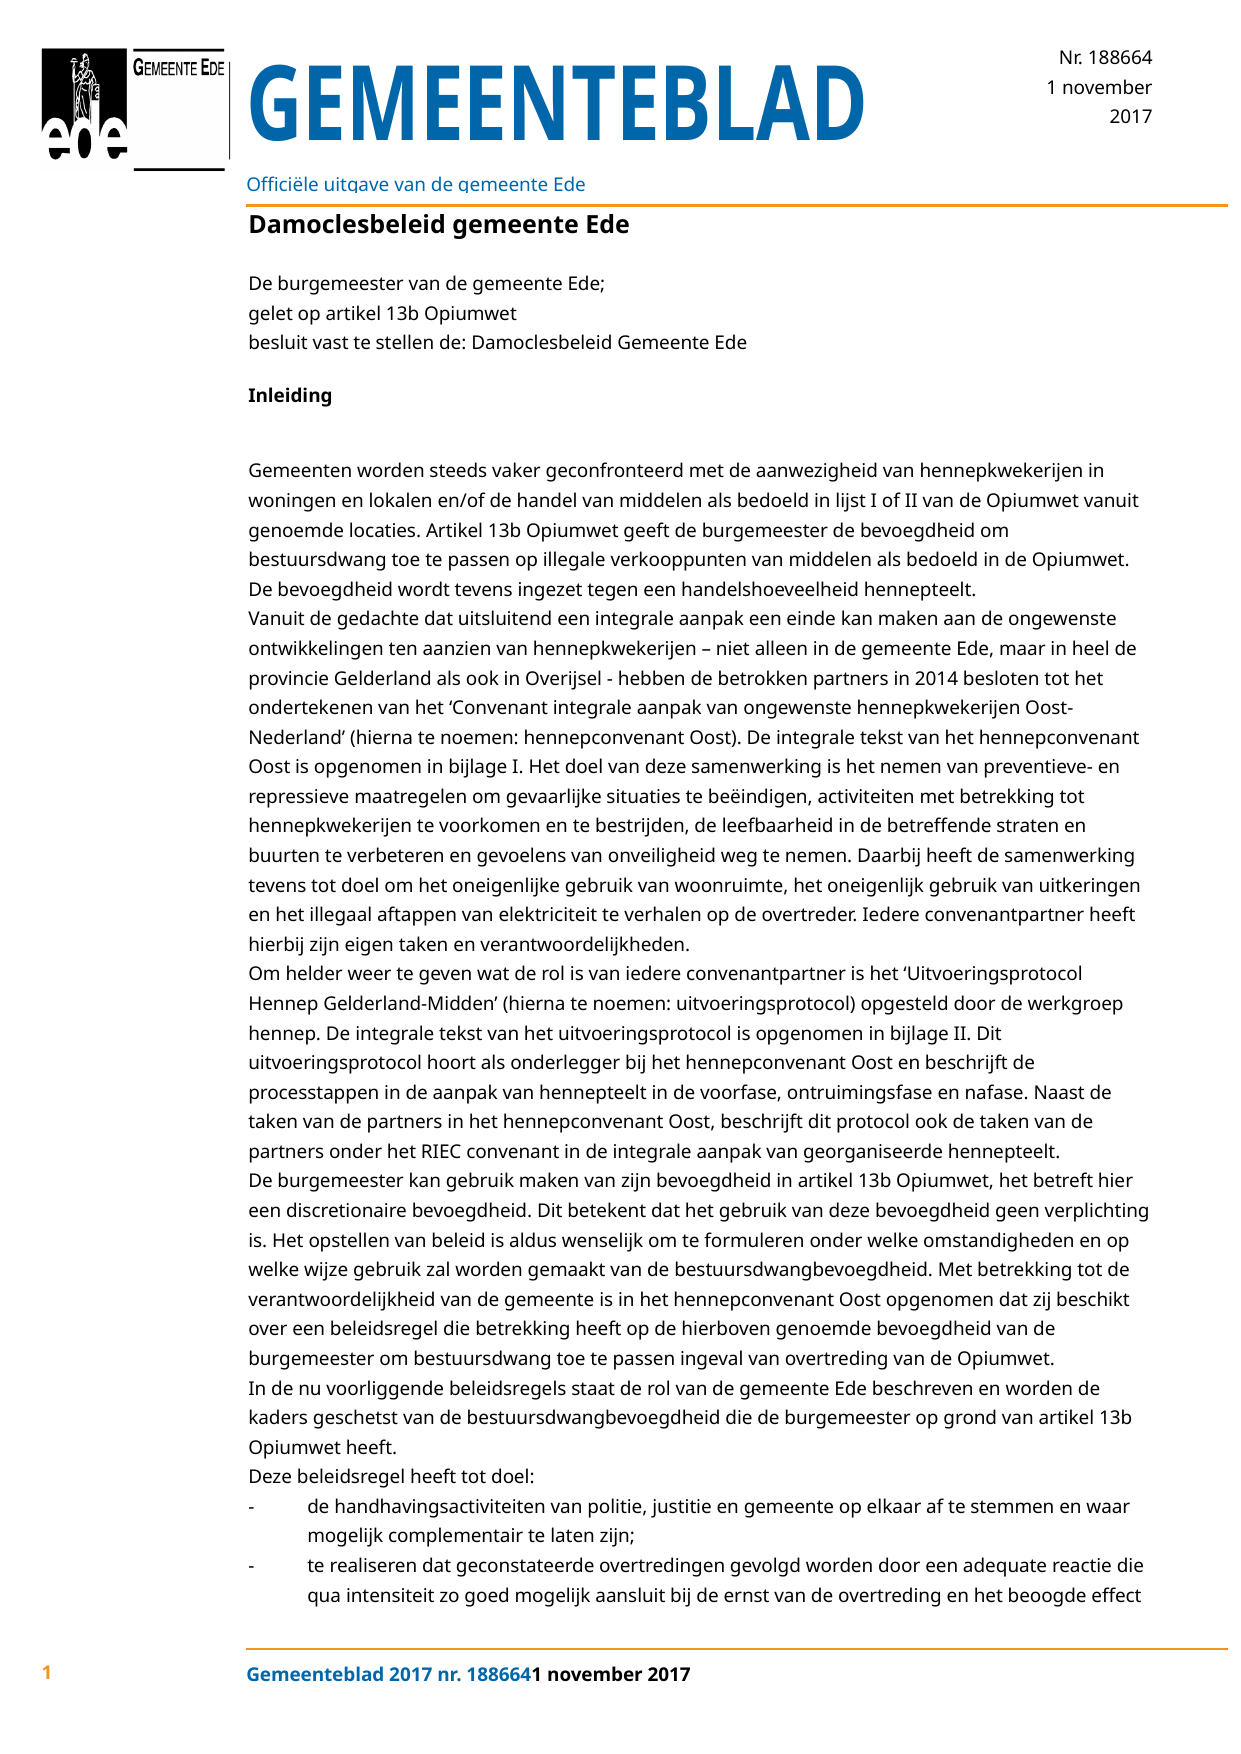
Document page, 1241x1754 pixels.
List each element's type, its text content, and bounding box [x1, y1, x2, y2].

text Damoclesbeleid gemeente Ede [248, 207, 1152, 241]
text Om helder weer te geven wat de rol is van iedere convenantpartner is het ‘Uitvoeringsprotocol Hennep Gelderland-Midden’ (hierna te noemen: uitvoeringsprotocol) opgesteld door de werkgroep hennep. De integrale tekst van het uitvoeringsprotocol is opgenomen in bijlage II. Dit uitvoeringsprotocol hoort als onderlegger bij het hennepconvenant Oost en beschrijft de processtappen in de aanpak van hennepteelt in de voorfase, ontruimingsfase en nafase. Naast de taken van de partners in het hennepconvenant Oost, beschrijft dit protocol ook de taken van de partners onder het RIEC convenant in de integrale aanpak van georganiseerde hennepteelt. [248, 961, 1152, 1164]
text Vanuit de gedachte dat uitsluitend een integrale aanpak een einde kan maken aan de ongewenste ontwikkelingen ten aanzien van hennepkwekerijen – niet alleen in de gemeente Ede, maar in heel de provincie Gelderland als ook in Overijsel - hebben de betrokken partners in 2014 besloten tot het ondertekenen van het ‘Convenant integrale aanpak van ongewenste hennepkwekerijen Oost-Nederland’ (hierna te noemen: hennepconvenant Oost). De integrale tekst van het hennepconvenant Oost is opgenomen in bijlage I. Het doel van deze samenwerking is het nemen van preventieve- en repressieve maatregelen om gevaarlijke situaties te beëindigen, activiteiten met betrekking tot hennepkwekerijen te voorkomen en te bestrijden, de leefbaarheid in de betreffende straten en buurten te verbeteren en gevoelens van onveiligheid weg te nemen. Daarbij heeft de samenwerking tevens tot doel om het oneigenlijke gebruik van woonruimte, het oneigenlijk gebruik van uitkeringen en het illegaal aftappen van elektriciteit te verhalen op de overtreder. Iedere convenantpartner heeft hierbij zijn eigen taken en verantwoordelijkheden. [248, 606, 1152, 957]
text De burgemeester kan gebruik maken van zijn bevoegdheid in artikel 13b Opiumwet, het betreft hier een discretionaire bevoegdheid. Dit betekent dat het gebruik van deze bevoegdheid geen verplichting is. Het opstellen van beleid is aldus wenselijk om te formuleren onder welke omstandigheden en op welke wijze gebruik zal worden gemaakt van de bestuursdwangbevoegdheid. Met betrekking tot de verantwoordelijkheid van de gemeente is in het hennepconvenant Oost opgenomen dat zij beschikt over een beleidsregel die betrekking heeft op de hierboven genoemde bevoegdheid van de burgemeester om bestuursdwang toe te passen ingeval van overtreding van de Opiumwet. [248, 1168, 1152, 1371]
text De burgemeester van de gemeente Ede; [248, 270, 1152, 296]
text In de nu voorliggende beleidsregels staat de rol van de gemeente Ede beschreven en worden de kaders geschetst van de bestuursdwangbevoegdheid die de burgemeester op grond van artikel 13b Opiumwet heeft. [248, 1375, 1152, 1459]
text Gemeenten worden steeds vaker geconfronteerd met de aanwezigheid van hennepkwekerijen in woningen en lokalen en/of de handel van middelen als bedoeld in lijst I of II van de Opiumwet vanuit genoemde locaties. Artikel 13b Opiumwet geeft de burgemeester de bevoegdheid om bestuursdwang toe te passen op illegale verkooppunten van middelen als bedoeld in de Opiumwet. De bevoegdheid wordt tevens ingezet tegen een handelshoeveelheid hennepteelt. [248, 458, 1152, 602]
text besluit vast te stellen de: Damoclesbeleid Gemeente Ede [248, 329, 1152, 355]
list de handhavingsactiviteiten van politie, justitie en gemeente op elkaar af te stemmen en waar mogelijk complementair te laten zijn; [248, 1493, 1152, 1548]
picture [41, 47, 231, 172]
text Inleiding [248, 380, 1152, 408]
text gelet op artikel 13b Opiumwet [248, 300, 1152, 326]
text Deze beleidsregel heeft tot doel: [248, 1463, 1152, 1489]
list te realiseren dat geconstateerde overtredingen gevolgd worden door een adequate reactie die qua intensiteit zo goed mogelijk aansluit bij de ernst van de overtreding en het beoogde effect [248, 1552, 1152, 1607]
